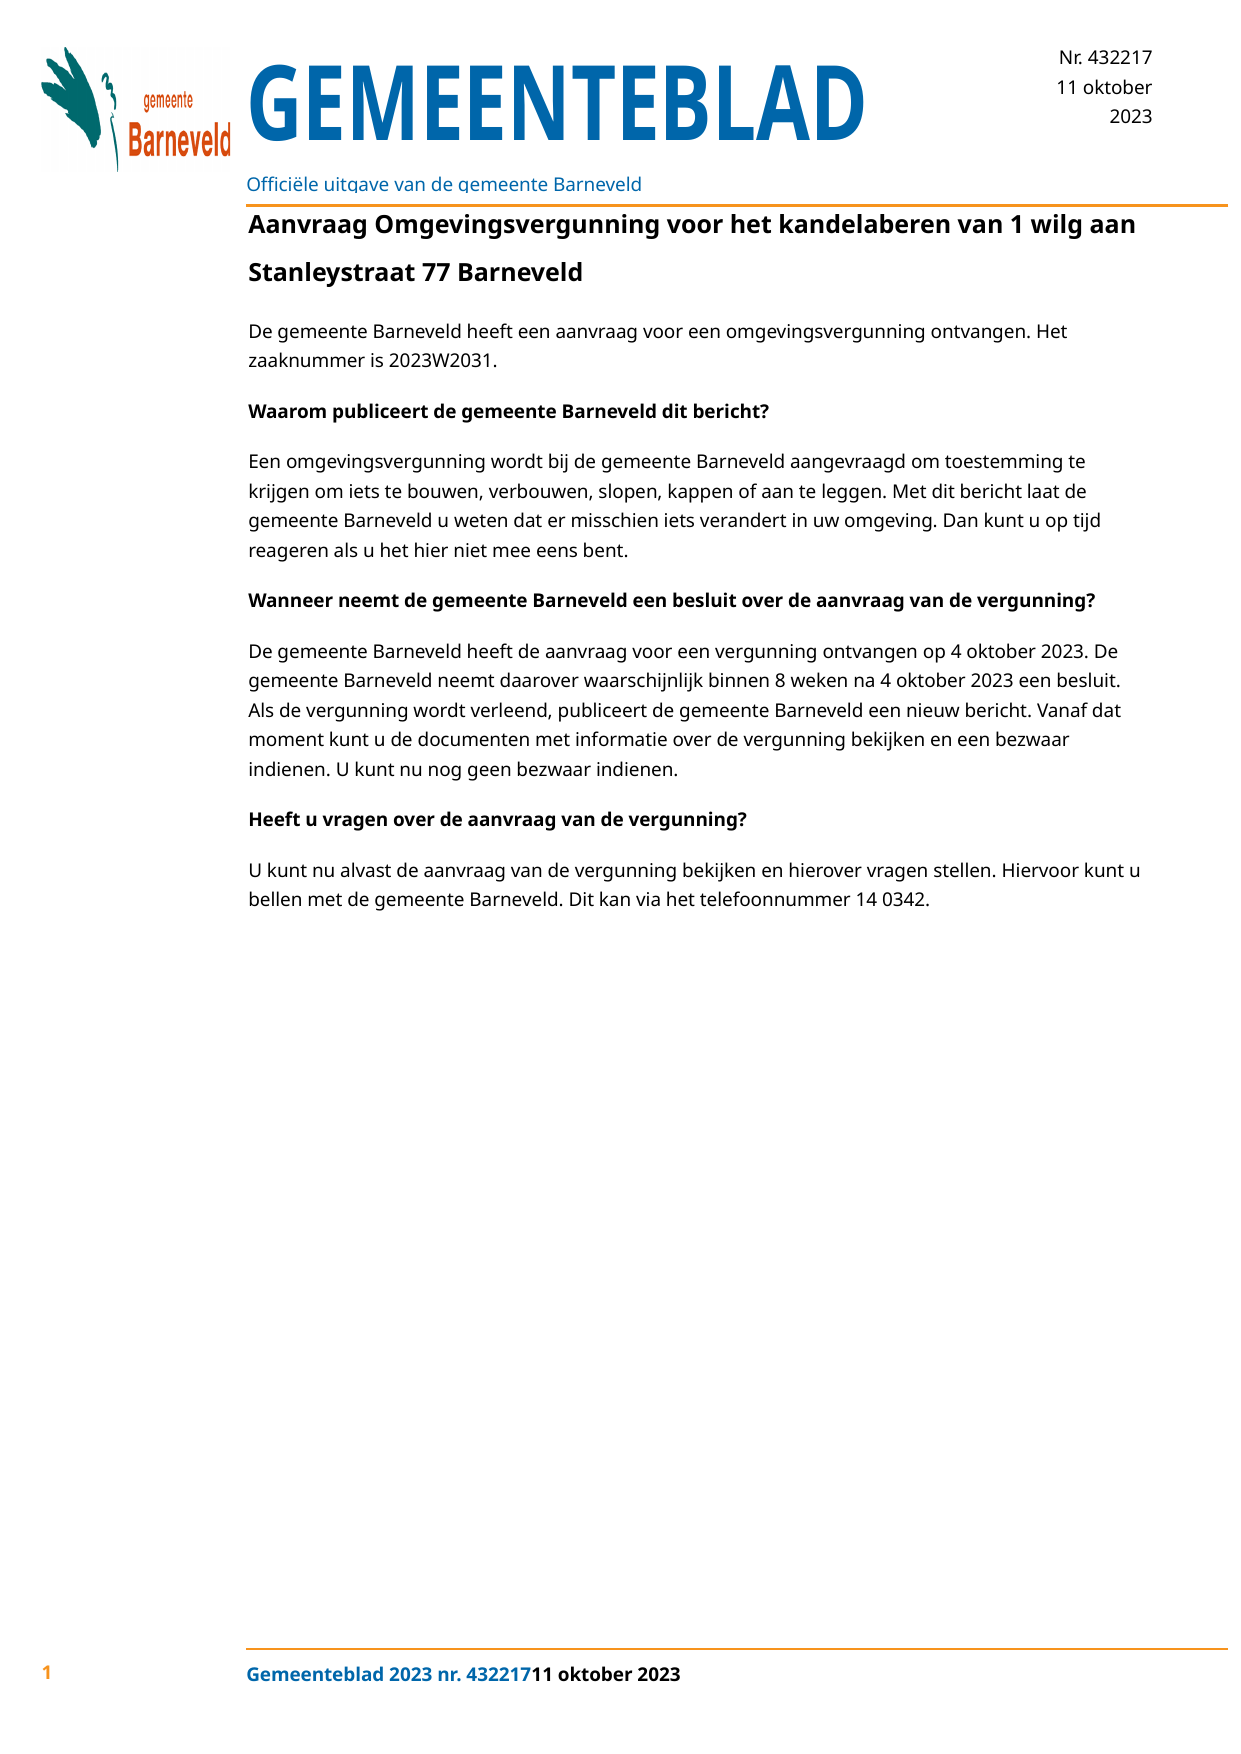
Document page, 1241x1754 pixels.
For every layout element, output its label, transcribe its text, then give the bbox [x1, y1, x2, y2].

picture [41, 47, 231, 172]
text Een omgevingsvergunning wordt bij de gemeente Barneveld aangevraagd om toestemming te krijgen om iets te bouwen, verbouwen, slopen, kappen of aan te leggen. Met dit bericht laat de gemeente Barneveld u weten dat er misschien iets verandert in uw omgeving. Dan kunt u op tijd reageren als u het hier niet mee eens bent. [248, 448, 1152, 563]
text De gemeente Barneveld heeft een aanvraag voor een omgevingsvergunning ontvangen. Het zaaknummer is 2023W2031. [248, 318, 1152, 373]
text Waarom publiceert de gemeente Barneveld dit bericht? [248, 398, 1152, 424]
text Heeft u vragen over de aanvraag van de vergunning? [248, 807, 1152, 832]
text Aanvraag Omgevingsvergunning voor het kandelaberen van 1 wilg aan Stanleystraat 77 Barneveld [248, 207, 1152, 288]
text Wanneer neemt de gemeente Barneveld een besluit over de aanvraag van de vergunning? [248, 587, 1152, 613]
text U kunt nu alvast de aanvraag van de vergunning bekijken en hierover vragen stellen. Hiervoor kunt u bellen met de gemeente Barneveld. Dit kan via het telefoonnummer 14 0342. [248, 857, 1152, 912]
text De gemeente Barneveld heeft de aanvraag voor een vergunning ontvangen op 4 oktober 2023. De gemeente Barneveld neemt daarover waarschijnlijk binnen 8 weken na 4 oktober 2023 een besluit. Als de vergunning wordt verleend, publiceert de gemeente Barneveld een nieuw bericht. Vanaf dat moment kunt u de documenten met informatie over de vergunning bekijken en een bezwaar indienen. U kunt nu nog geen bezwaar indienen. [248, 638, 1152, 782]
